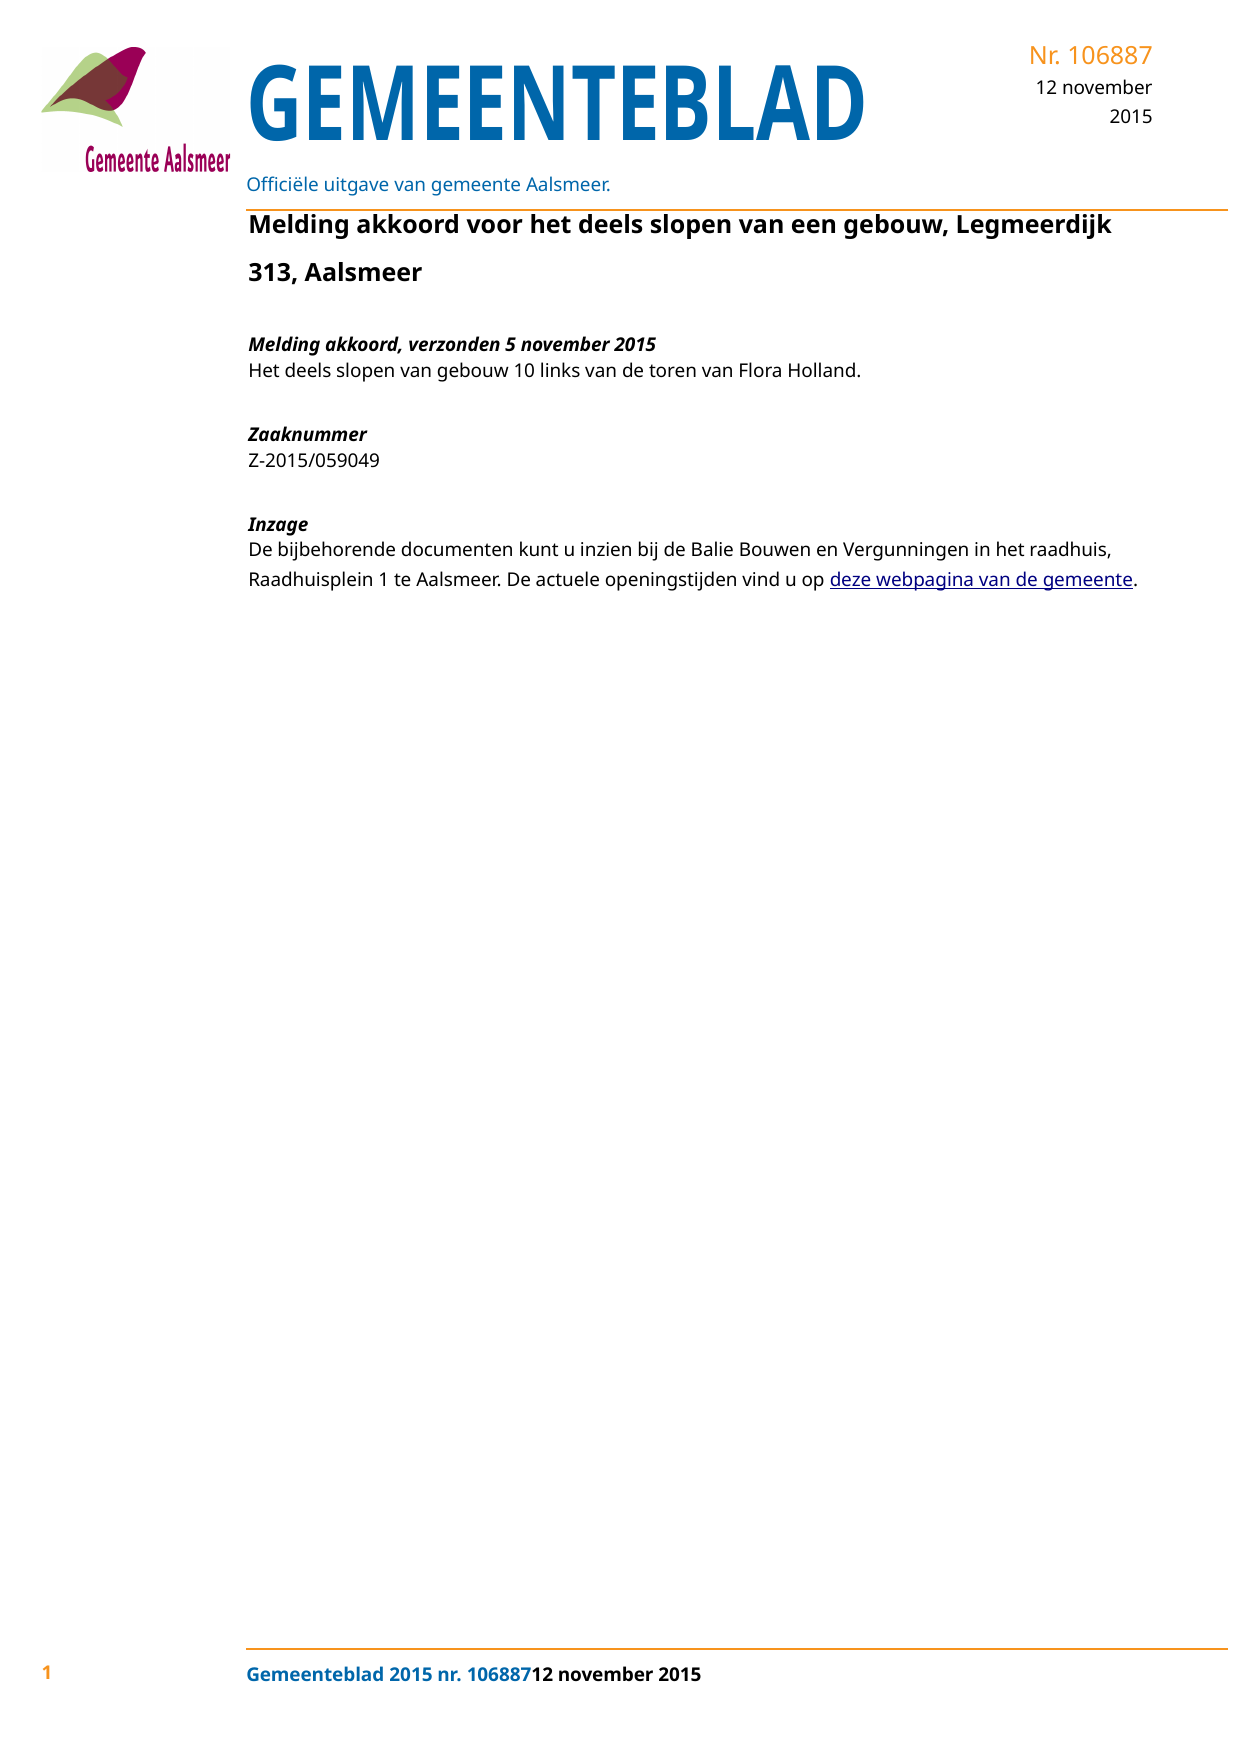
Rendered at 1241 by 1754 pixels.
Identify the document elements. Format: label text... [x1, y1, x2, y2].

text De bijbehorende documenten kunt u inzien bij de Balie Bouwen en Vergunningen in het raadhuis, Raadhuisplein 1 te Aalsmeer. De actuele openingstijden vind u op deze webpagina van de gemeente. [248, 537, 1152, 592]
text Melding akkoord voor het deels slopen van een gebouw, Legmeerdijk 313, Aalsmeer [248, 211, 1152, 288]
text Zaaknummer [248, 421, 1152, 447]
text Z-2015/059049 [248, 447, 1152, 473]
picture [41, 47, 231, 172]
text Melding akkoord, verzonden 5 november 2015 [248, 331, 1152, 357]
text Het deels slopen van gebouw 10 links van de toren van Flora Holland. [248, 357, 1152, 383]
text Inzage [248, 511, 1152, 537]
